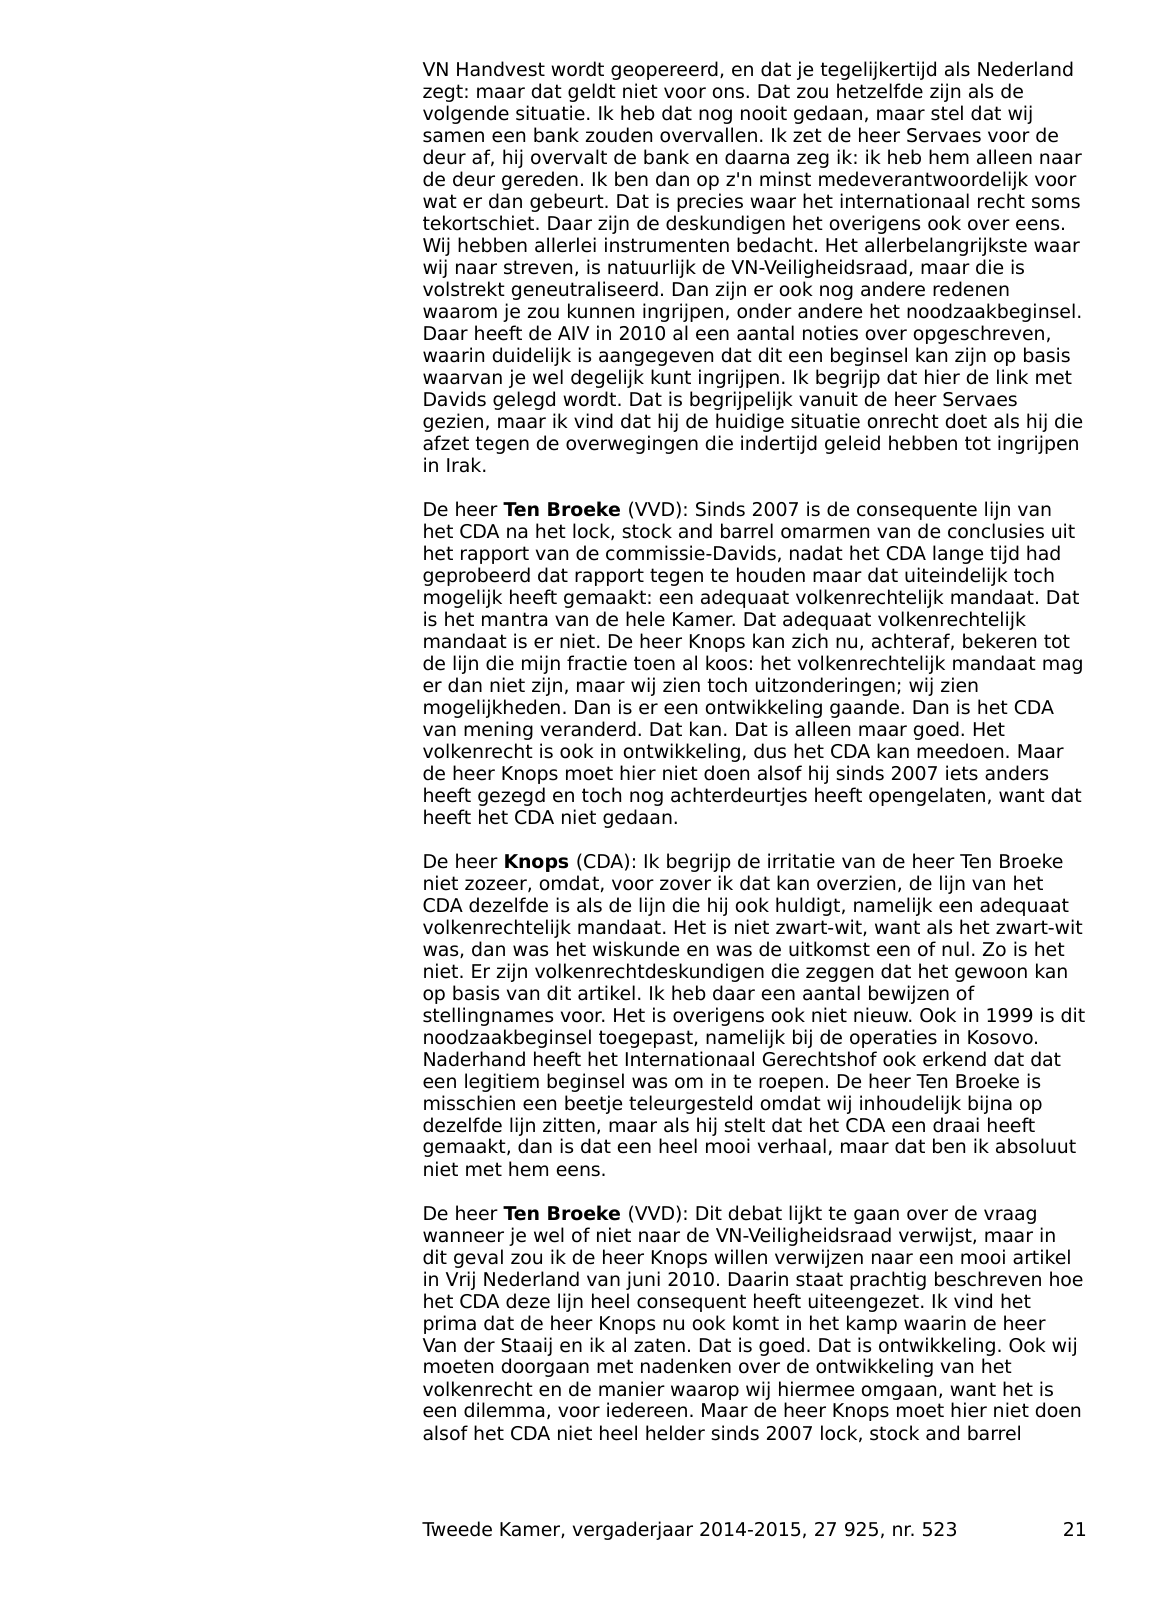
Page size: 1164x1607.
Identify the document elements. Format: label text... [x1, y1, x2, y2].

text De heer Knops (CDA): Ik begrijp de irritatie van de heer Ten Broeke niet zozeer, omdat, voor zover ik dat kan overzien, de lijn van het CDA dezelfde is als de lijn die hij ook huldigt, namelijk een adequaat volkenrechtelijk mandaat. Het is niet zwart-wit, want als het zwart-wit was, dan was het wiskunde en was de uitkomst een of nul. Zo is het niet. Er zijn volkenrechtdeskundigen die zeggen dat het gewoon kan op basis van dit artikel. Ik heb daar een aantal bewijzen of stellingnames voor. Het is overigens ook niet nieuw. Ook in 1999 is dit noodzaakbeginsel toegepast, namelijk bij de operaties in Kosovo. Naderhand heeft het Internationaal Gerechtshof ook erkend dat dat een legitiem beginsel was om in te roepen. De heer Ten Broeke is misschien een beetje teleurgesteld omdat wij inhoudelijk bijna op dezelfde lijn zitten, maar als hij stelt dat het CDA een draai heeft gemaakt, dan is dat een heel mooi verhaal, maar dat ben ik absoluut niet met hem eens. [422, 851, 1087, 1180]
text De heer Ten Broeke (VVD): Sinds 2007 is de consequente lijn van het CDA na het lock, stock and barrel omarmen van de conclusies uit het rapport van de commissie-Davids, nadat het CDA lange tijd had geprobeerd dat rapport tegen te houden maar dat uiteindelijk toch mogelijk heeft gemaakt: een adequaat volkenrechtelijk mandaat. Dat is het mantra van de hele Kamer. Dat adequaat volkenrechtelijk mandaat is er niet. De heer Knops kan zich nu, achteraf, bekeren tot de lijn die mijn fractie toen al koos: het volkenrechtelijk mandaat mag er dan niet zijn, maar wij zien toch uitzonderingen; wij zien mogelijkheden. Dan is er een ontwikkeling gaande. Dan is het CDA van mening veranderd. Dat kan. Dat is alleen maar goed. Het volkenrecht is ook in ontwikkeling, dus het CDA kan meedoen. Maar de heer Knops moet hier niet doen alsof hij sinds 2007 iets anders heeft gezegd en toch nog achterdeurtjes heeft opengelaten, want dat heeft het CDA niet gedaan. [422, 499, 1087, 828]
text VN Handvest wordt geopereerd, en dat je tegelijkertijd als Nederland zegt: maar dat geldt niet voor ons. Dat zou hetzelfde zijn als de volgende situatie. Ik heb dat nog nooit gedaan, maar stel dat wij samen een bank zouden overvallen. Ik zet de heer Servaes voor de deur af, hij overvalt de bank en daarna zeg ik: ik heb hem alleen naar de deur gereden. Ik ben dan op z'n minst medeverantwoordelijk voor wat er dan gebeurt. Dat is precies waar het internationaal recht soms tekortschiet. Daar zijn de deskundigen het overigens ook over eens. Wij hebben allerlei instrumenten bedacht. Het allerbelangrijkste waar wij naar streven, is natuurlijk de VN-Veiligheidsraad, maar die is volstrekt geneutraliseerd. Dan zijn er ook nog andere redenen waarom je zou kunnen ingrijpen, onder andere het noodzaakbeginsel. Daar heeft de AIV in 2010 al een aantal noties over opgeschreven, waarin duidelijk is aangegeven dat dit een beginsel kan zijn op basis waarvan je wel degelijk kunt ingrijpen. Ik begrijp dat hier de link met Davids gelegd wordt. Dat is begrijpelijk vanuit de heer Servaes gezien, maar ik vind dat hij de huidige situatie onrecht doet als hij die afzet tegen de overwegingen die indertijd geleid hebben tot ingrijpen in Irak. [422, 59, 1087, 477]
text De heer Ten Broeke (VVD): Dit debat lijkt te gaan over de vraag wanneer je wel of niet naar de VN-Veiligheidsraad verwijst, maar in dit geval zou ik de heer Knops willen verwijzen naar een mooi artikel in Vrij Nederland van juni 2010. Daarin staat prachtig beschreven hoe het CDA deze lijn heel consequent heeft uiteengezet. Ik vind het prima dat de heer Knops nu ook komt in het kamp waarin de heer Van der Staaij en ik al zaten. Dat is goed. Dat is ontwikkeling. Ook wij moeten doorgaan met nadenken over de ontwikkeling van het volkenrecht en de manier waarop wij hiermee omgaan, want het is een dilemma, voor iedereen. Maar de heer Knops moet hier niet doen alsof het CDA niet heel helder sinds 2007 lock, stock and barrel [422, 1203, 1087, 1444]
